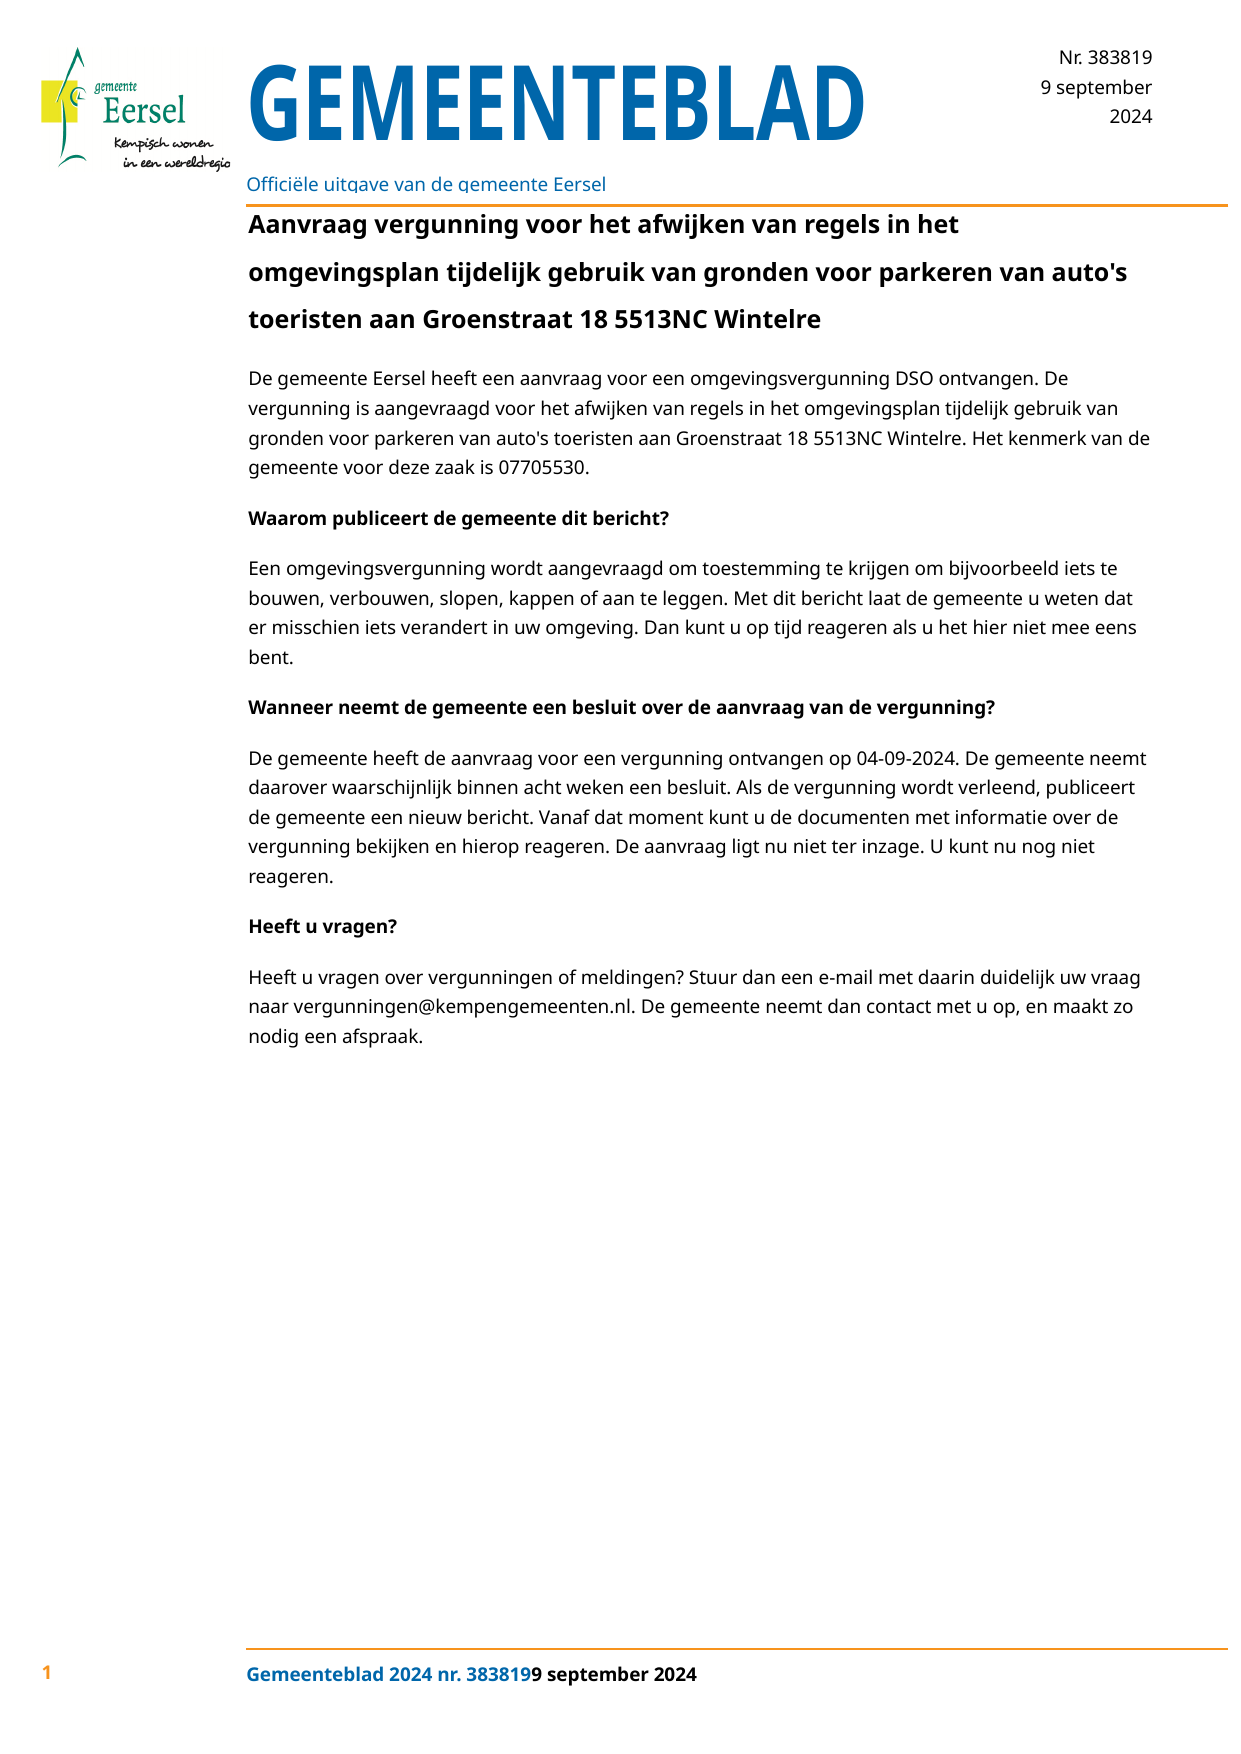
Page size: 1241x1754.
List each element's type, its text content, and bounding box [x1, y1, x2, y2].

picture [41, 47, 231, 172]
text Heeft u vragen? [248, 913, 1152, 939]
text Wanneer neemt de gemeente een besluit over de aanvraag van de vergunning? [248, 694, 1152, 720]
text Heeft u vragen over vergunningen of meldingen? Stuur dan een e-mail met daarin duidelijk uw vraag naar vergunningen@kempengemeenten.nl. De gemeente neemt dan contact met u op, en maakt zo nodig een afspraak. [248, 964, 1152, 1049]
text Waarom publiceert de gemeente dit bericht? [248, 505, 1152, 530]
text De gemeente Eersel heeft een aanvraag voor een omgevingsvergunning DSO ontvangen. De vergunning is aangevraagd voor het afwijken van regels in het omgevingsplan tijdelijk gebruik van gronden voor parkeren van auto's toeristen aan Groenstraat 18 5513NC Wintelre. Het kenmerk van de gemeente voor deze zaak is 07705530. [248, 366, 1152, 480]
text De gemeente heeft de aanvraag voor een vergunning ontvangen op 04-09-2024. De gemeente neemt daarover waarschijnlijk binnen acht weken een besluit. Als de vergunning wordt verleend, publiceert de gemeente een nieuw bericht. Vanaf dat moment kunt u de documenten met informatie over de vergunning bekijken en hierop reageren. De aanvraag ligt nu niet ter inzage. U kunt nu nog niet reageren. [248, 745, 1152, 889]
text Een omgevingsvergunning wordt aangevraagd om toestemming te krijgen om bijvoorbeeld iets te bouwen, verbouwen, slopen, kappen of aan te leggen. Met dit bericht laat de gemeente u weten dat er misschien iets verandert in uw omgeving. Dan kunt u op tijd reageren als u het hier niet mee eens bent. [248, 555, 1152, 669]
text Aanvraag vergunning voor het afwijken van regels in het omgevingsplan tijdelijk gebruik van gronden voor parkeren van auto's toeristen aan Groenstraat 18 5513NC Wintelre [248, 207, 1152, 336]
